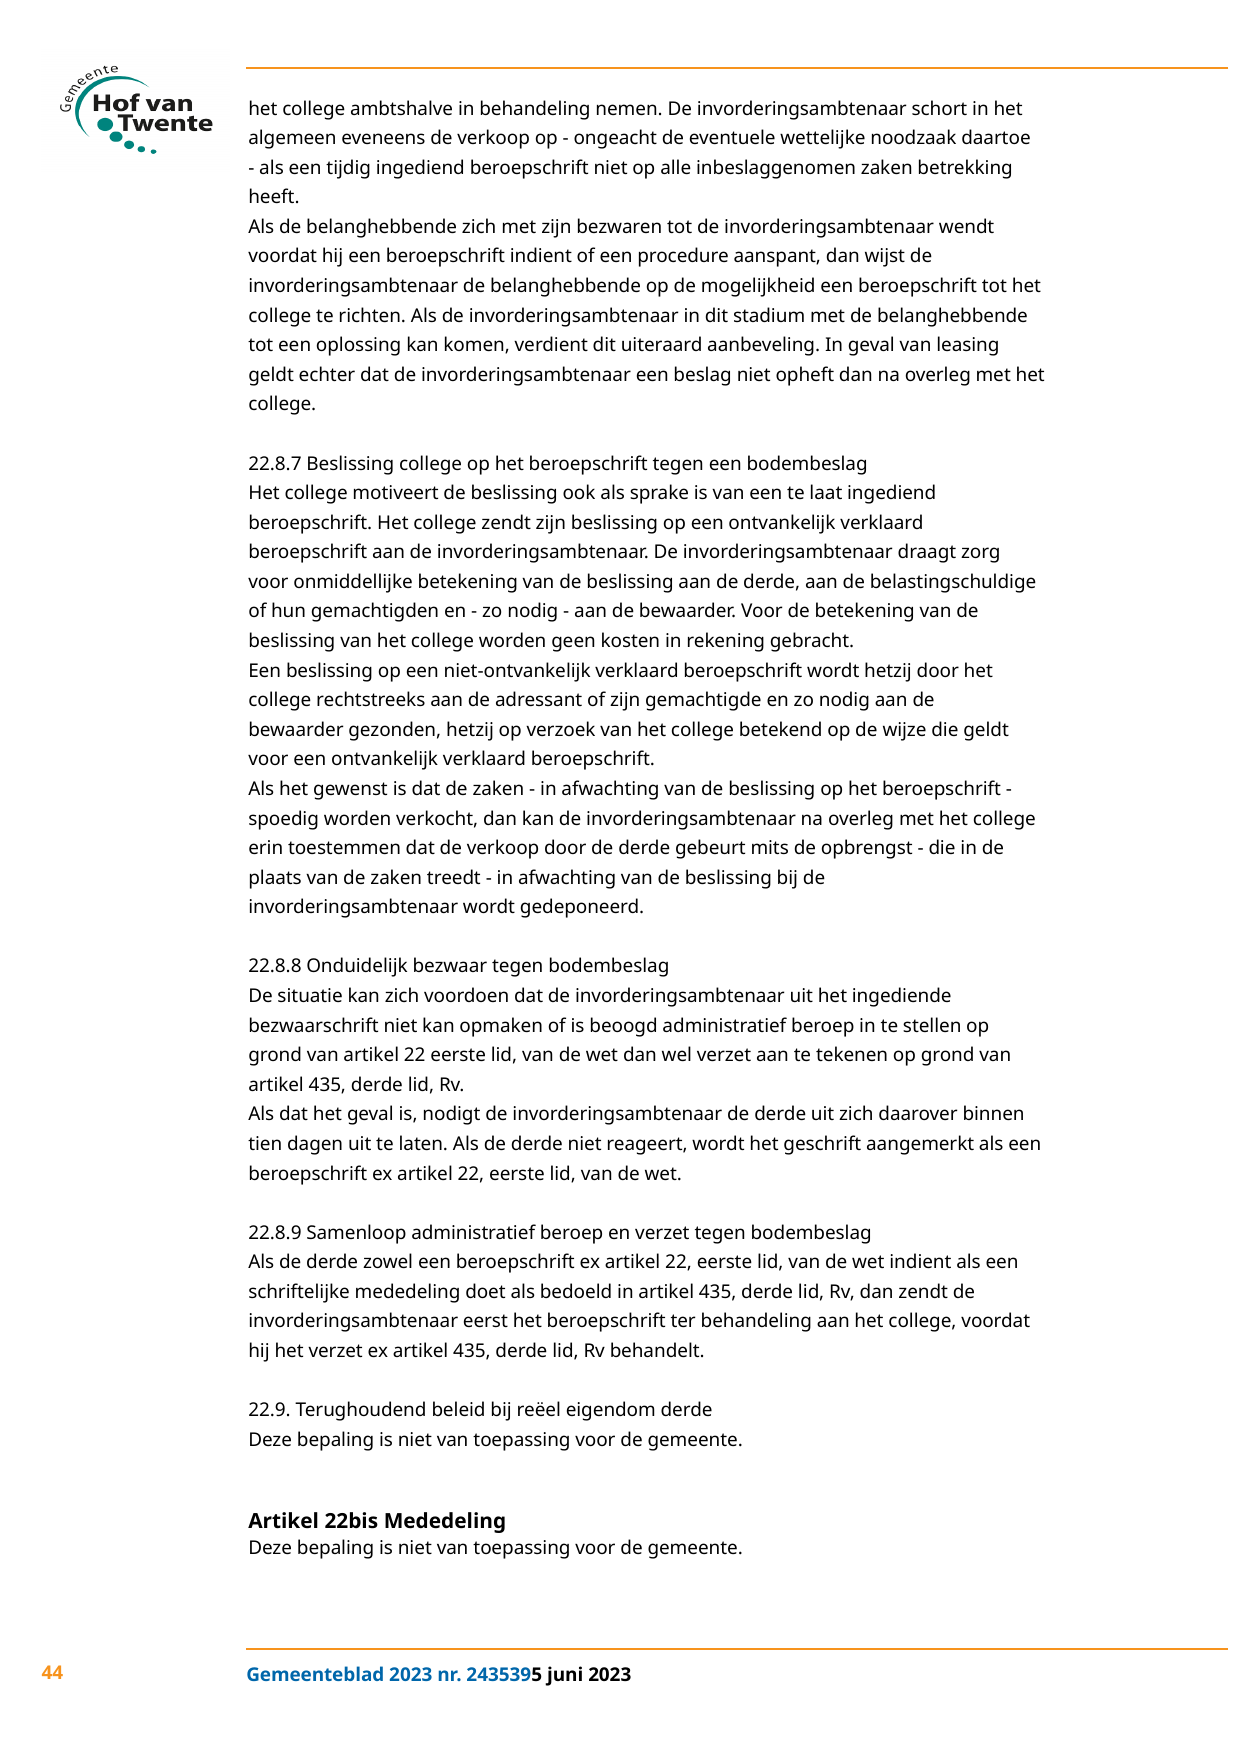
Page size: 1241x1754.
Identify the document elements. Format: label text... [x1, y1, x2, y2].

text 22.8.9 Samenloop administratief beroep en verzet tegen bodembeslag [248, 1219, 1152, 1245]
text voordat hij een beroepschrift indient of een procedure aanspant, dan wijst de [248, 243, 1152, 268]
text plaats van de zaken treedt - in afwachting van de beslissing bij de [248, 864, 1152, 890]
text of hun gemachtigden en - zo nodig - aan de bewaarder. Voor de betekening van de [248, 598, 1152, 623]
text - als een tijdig ingediend beroepschrift niet op alle inbeslaggenomen zaken betrekking [248, 154, 1152, 180]
text tot een oplossing kan komen, verdient dit uiteraard aanbeveling. In geval van leasing [248, 331, 1152, 357]
text Deze bepaling is niet van toepassing voor de gemeente. [248, 1426, 1152, 1452]
text Als de belanghebbende zich met zijn bezwaren tot de invorderingsambtenaar wendt [248, 213, 1152, 239]
text Het college motiveert de beslissing ook als sprake is van een te laat ingediend [248, 479, 1152, 505]
text 22.9. Terughoudend beleid bij reëel eigendom derde [248, 1396, 1152, 1422]
text Een beslissing op een niet-ontvankelijk verklaard beroepschrift wordt hetzij door het [248, 657, 1152, 683]
text tien dagen uit te laten. Als de derde niet reageert, wordt het geschrift aangemerkt als een [248, 1130, 1152, 1156]
text algemeen eveneens de verkoop op - ongeacht de eventuele wettelijke noodzaak daartoe [248, 124, 1152, 150]
text bezwaarschrift niet kan opmaken of is beoogd administratief beroep in te stellen op [248, 1012, 1152, 1038]
text Artikel 22bis Mededeling [248, 1506, 1152, 1534]
text voor een ontvankelijk verklaard beroepschrift. [248, 746, 1152, 771]
text Als het gewenst is dat de zaken - in afwachting van de beslissing op het beroepschrift - [248, 775, 1152, 801]
text artikel 435, derde lid, Rv. [248, 1071, 1152, 1097]
text 22.8.8 Onduidelijk bezwaar tegen bodembeslag [248, 953, 1152, 978]
text De situatie kan zich voordoen dat de invorderingsambtenaar uit het ingediende [248, 982, 1152, 1008]
text voor onmiddellijke betekening van de beslissing aan de derde, aan de belastingschuldige [248, 568, 1152, 594]
text invorderingsambtenaar eerst het beroepschrift ter behandeling aan het college, voordat [248, 1308, 1152, 1333]
text heeft. [248, 183, 1152, 209]
text invorderingsambtenaar wordt gedeponeerd. [248, 893, 1152, 919]
text geldt echter dat de invorderingsambtenaar een beslag niet opheft dan na overleg met het [248, 361, 1152, 387]
text college rechtstreeks aan de adressant of zijn gemachtigde en zo nodig aan de [248, 686, 1152, 712]
text 22.8.7 Beslissing college op het beroepschrift tegen een bodembeslag [248, 450, 1152, 476]
text beroepschrift aan de invorderingsambtenaar. De invorderingsambtenaar draagt zorg [248, 538, 1152, 564]
text hij het verzet ex artikel 435, derde lid, Rv behandelt. [248, 1337, 1152, 1363]
text college. [248, 391, 1152, 416]
text beroepschrift ex artikel 22, eerste lid, van de wet. [248, 1160, 1152, 1186]
text Als de derde zowel een beroepschrift ex artikel 22, eerste lid, van de wet indient als een [248, 1248, 1152, 1274]
text schriftelijke mededeling doet als bedoeld in artikel 435, derde lid, Rv, dan zendt de [248, 1278, 1152, 1304]
text beroepschrift. Het college zendt zijn beslissing op een ontvankelijk verklaard [248, 509, 1152, 535]
text het college ambtshalve in behandeling nemen. De invorderingsambtenaar schort in het [248, 95, 1152, 121]
text invorderingsambtenaar de belanghebbende op de mogelijkheid een beroepschrift tot het [248, 272, 1152, 298]
text spoedig worden verkocht, dan kan de invorderingsambtenaar na overleg met het college [248, 805, 1152, 831]
picture [41, 47, 231, 172]
text Als dat het geval is, nodigt de invorderingsambtenaar de derde uit zich daarover binnen [248, 1101, 1152, 1126]
text Deze bepaling is niet van toepassing voor de gemeente. [248, 1534, 1152, 1560]
text bewaarder gezonden, hetzij op verzoek van het college betekend op de wijze die geldt [248, 716, 1152, 742]
text erin toestemmen dat de verkoop door de derde gebeurt mits de opbrengst - die in de [248, 834, 1152, 860]
text grond van artikel 22 eerste lid, van de wet dan wel verzet aan te tekenen op grond van [248, 1041, 1152, 1067]
text college te richten. Als de invorderingsambtenaar in dit stadium met de belanghebbende [248, 302, 1152, 328]
text beslissing van het college worden geen kosten in rekening gebracht. [248, 627, 1152, 653]
